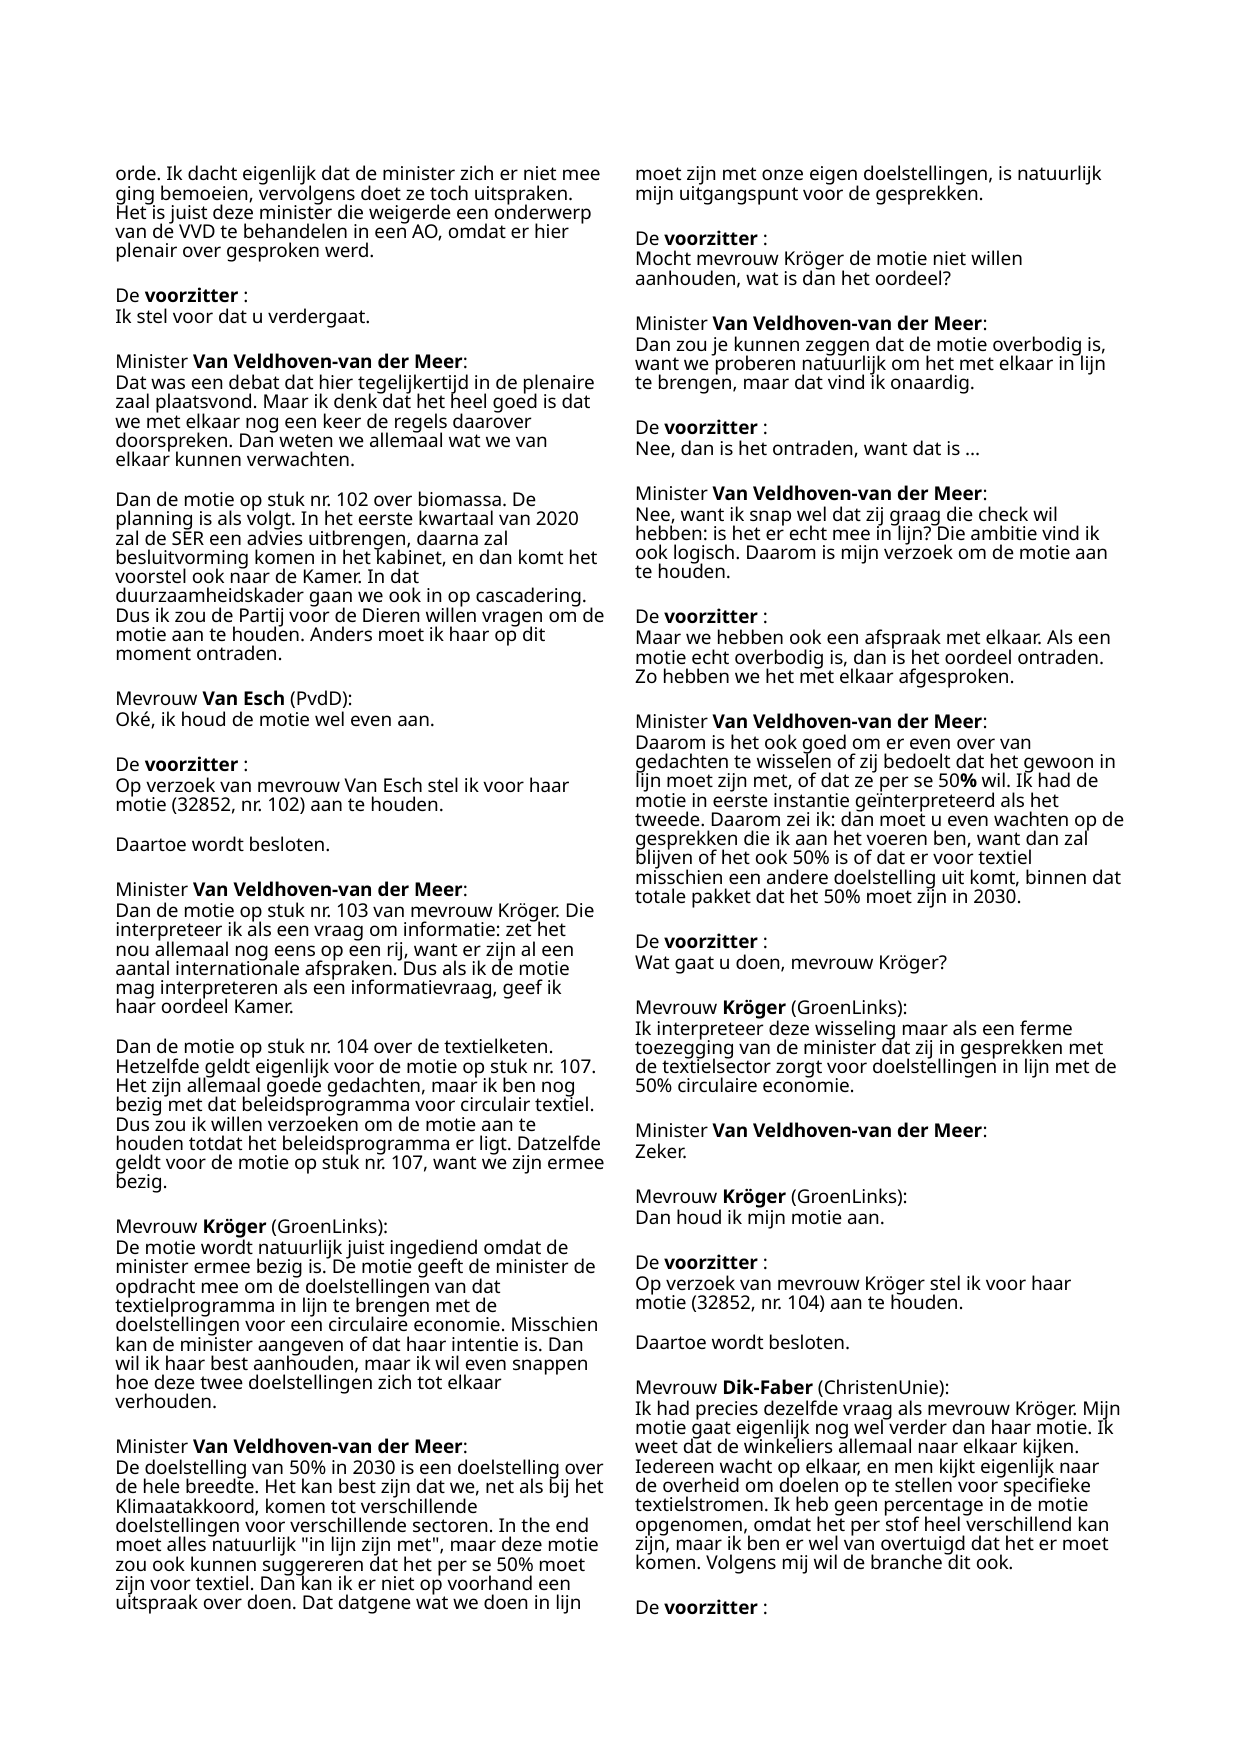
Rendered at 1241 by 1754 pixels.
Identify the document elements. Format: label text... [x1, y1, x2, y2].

text Minister Van Veldhoven-van der Meer: [635, 708, 1125, 734]
text Mevrouw Van Esch (PvdD): [115, 685, 605, 711]
text De voorzitter : [115, 282, 605, 308]
text Dan de motie op stuk nr. 103 van mevrouw Kröger. Die interpreteer ik als een vraag om informatie: zet het nou allemaal nog eens op een rij, want er zijn al een aantal internationale afspraken. Dus als ik de motie mag interpreteren als een informatievraag, geef ik haar oordeel Kamer. [115, 902, 605, 1018]
text orde. Ik dacht eigenlijk dat de minister zich er niet mee ging bemoeien, vervolgens doet ze toch uitspraken. Het is juist deze minister die weigerde een onderwerp van de VVD te behandelen in een AO, omdat er hier plenair over gesproken werd. [115, 165, 605, 262]
text Daartoe wordt besloten. [635, 1334, 1125, 1353]
text Minister Van Veldhoven-van der Meer: [115, 1433, 605, 1459]
text Dan houd ik mijn motie aan. [635, 1209, 1125, 1228]
text Dan zou je kunnen zeggen dat de motie overbodig is, want we proberen natuurlijk om het met elkaar in lijn te brengen, maar dat vind ik onaardig. [635, 336, 1125, 393]
text Oké, ik houd de motie wel even aan. [115, 711, 605, 730]
text Maar we hebben ook een afspraak met elkaar. Als een motie echt overbodig is, dan is het oordeel ontraden. Zo hebben we het met elkaar afgesproken. [635, 629, 1125, 687]
text Minister Van Veldhoven-van der Meer: [115, 348, 605, 374]
text moet zijn met onze eigen doelstellingen, is natuurlijk mijn uitgangspunt voor de gesprekken. [635, 165, 1125, 204]
text Mevrouw Dik-Faber (ChristenUnie): [635, 1374, 1125, 1400]
text Zeker. [635, 1143, 1125, 1162]
text De motie wordt natuurlijk juist ingediend omdat de minister ermee bezig is. De motie geeft de minister de opdracht mee om de doelstellingen van dat textielprogramma in lijn te brengen met de doelstellingen voor een circulaire economie. Misschien kan de minister aangeven of dat haar intentie is. Dan wil ik haar best aanhouden, maar ik wil even snappen hoe deze twee doelstellingen zich tot elkaar verhouden. [115, 1239, 605, 1413]
text De voorzitter : [635, 604, 1125, 629]
text Op verzoek van mevrouw Kröger stel ik voor haar motie (32852, nr. 104) aan te houden. [635, 1275, 1125, 1313]
text Ik stel voor dat u verdergaat. [115, 308, 605, 327]
text De voorzitter : [635, 1594, 1125, 1620]
text Ik interpreteer deze wisseling maar als een ferme toezegging van de minister dat zij in gesprekken met de textielsector zorgt voor doelstellingen in lijn met de 50% circulaire economie. [635, 1019, 1125, 1097]
text Dan de motie op stuk nr. 102 over biomassa. De planning is als volgt. In het eerste kwartaal van 2020 zal de SER een advies uitbrengen, daarna zal besluitvorming komen in het kabinet, en dan komt het voorstel ook naar de Kamer. In dat duurzaamheidskader gaan we ook in op cascadering. Dus ik zou de Partij voor de Dieren willen vragen om de motie aan te houden. Anders moet ik haar op dit moment ontraden. [115, 491, 605, 664]
text De doelstelling van 50% in 2030 is een doelstelling over de hele breedte. Het kan best zijn dat we, net als bij het Klimaatakkoord, komen tot verschillende doelstellingen voor verschillende sectoren. In the end moet alles natuurlijk "in lijn zijn met", maar deze motie zou ook kunnen suggereren dat het per se 50% moet zijn voor textiel. Dan kan ik er niet op voorhand een uitspraak over doen. Dat datgene wat we doen in lijn [115, 1459, 605, 1613]
text De voorzitter : [115, 751, 605, 777]
text Nee, want ik snap wel dat zij graag die check wil hebben: is het er echt mee in lijn? Die ambitie vind ik ook logisch. Daarom is mijn verzoek om de motie aan te houden. [635, 506, 1125, 583]
text Minister Van Veldhoven-van der Meer: [115, 876, 605, 902]
text Mevrouw Kröger (GroenLinks): [635, 1183, 1125, 1209]
text De voorzitter : [635, 225, 1125, 250]
text De voorzitter : [635, 1249, 1125, 1275]
text Minister Van Veldhoven-van der Meer: [635, 1117, 1125, 1143]
text Op verzoek van mevrouw Van Esch stel ik voor haar motie (32852, nr. 102) aan te houden. [115, 777, 605, 816]
text Dan de motie op stuk nr. 104 over de textielketen. Hetzelfde geldt eigenlijk voor de motie op stuk nr. 107. Het zijn allemaal goede gedachten, maar ik ben nog bezig met dat beleidsprogramma voor circulair textiel. Dus zou ik willen verzoeken om de motie aan te houden totdat het beleidsprogramma er ligt. Datzelfde geldt voor de motie op stuk nr. 107, want we zijn ermee bezig. [115, 1038, 605, 1193]
text De voorzitter : [635, 928, 1125, 954]
text Dat was een debat dat hier tegelijkertijd in de plenaire zaal plaatsvond. Maar ik denk dat het heel goed is dat we met elkaar nog een keer de regels daarover doorspreken. Dan weten we allemaal wat we van elkaar kunnen verwachten. [115, 374, 605, 470]
text Daartoe wordt besloten. [115, 836, 605, 856]
text Minister Van Veldhoven-van der Meer: [635, 480, 1125, 506]
text Wat gaat u doen, mevrouw Kröger? [635, 954, 1125, 973]
text Minister Van Veldhoven-van der Meer: [635, 310, 1125, 336]
text Mocht mevrouw Kröger de motie niet willen aanhouden, wat is dan het oordeel? [635, 250, 1125, 289]
text Ik had precies dezelfde vraag als mevrouw Kröger. Mijn motie gaat eigenlijk nog wel verder dan haar motie. Ik weet dat de winkeliers allemaal naar elkaar kijken. Iedereen wacht op elkaar, en men kijkt eigenlijk naar de overheid om doelen op te stellen voor specifieke textielstromen. Ik heb geen percentage in de motie opgenomen, omdat het per stof heel verschillend kan zijn, maar ik ben er wel van overtuigd dat het er moet komen. Volgens mij wil de branche dit ook. [635, 1400, 1125, 1573]
text Nee, dan is het ontraden, want dat is ... [635, 440, 1125, 459]
text De voorzitter : [635, 414, 1125, 440]
text Mevrouw Kröger (GroenLinks): [115, 1213, 605, 1239]
text Daarom is het ook goed om er even over van gedachten te wisselen of zij bedoelt dat het gewoon in lijn moet zijn met, of dat ze per se 50% wil. Ik had de motie in eerste instantie geïnterpreteerd als het tweede. Daarom zei ik: dan moet u even wachten op de gesprekken die ik aan het voeren ben, want dan zal blijven of het ook 50% is of dat er voor textiel misschien een andere doelstelling uit komt, binnen dat totale pakket dat het 50% moet zijn in 2030. [635, 734, 1125, 907]
text Mevrouw Kröger (GroenLinks): [635, 994, 1125, 1019]
